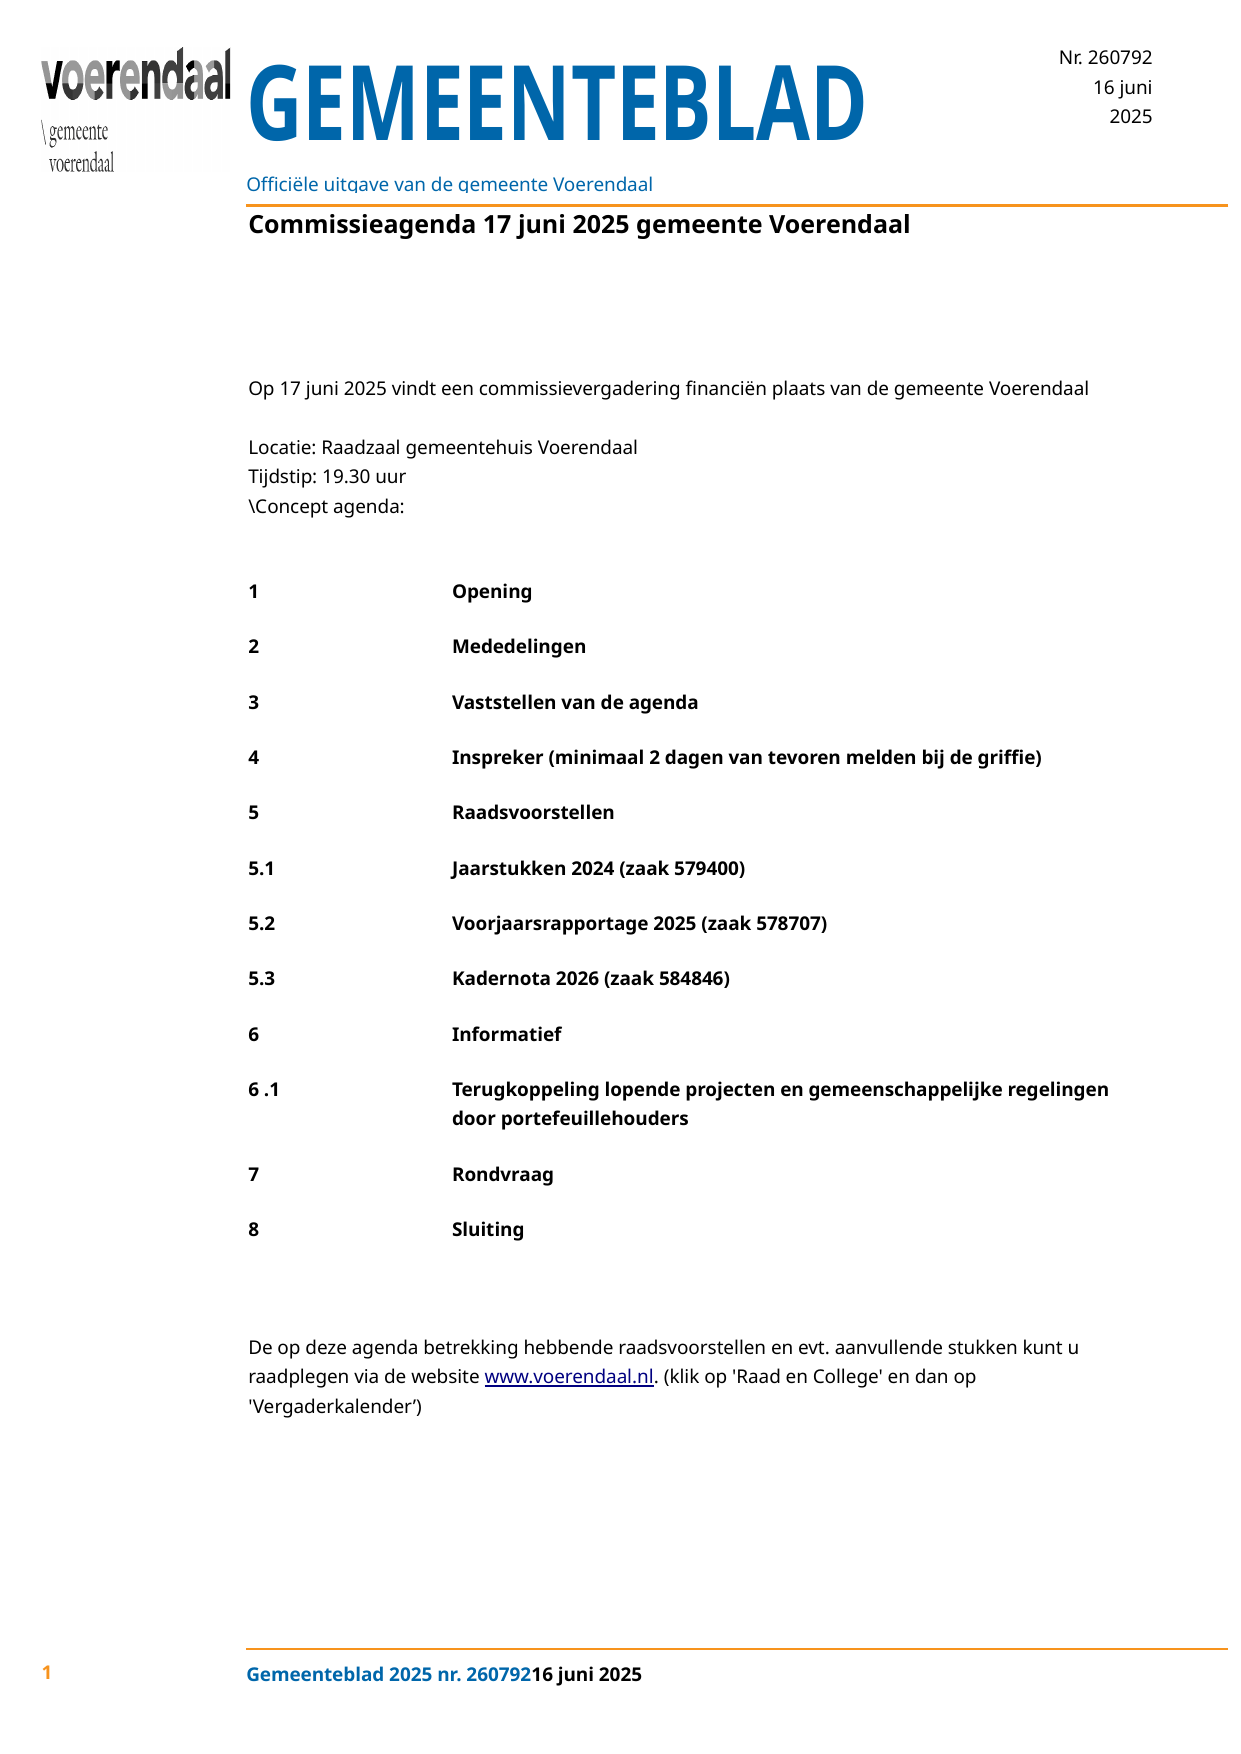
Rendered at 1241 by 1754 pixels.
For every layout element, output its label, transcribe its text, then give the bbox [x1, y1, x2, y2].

table_cell 5.3 [248, 965, 452, 1021]
table_cell 4 [248, 744, 452, 799]
text \Concept agenda: [248, 493, 1152, 519]
text Tijdstip: 19.30 uur [248, 464, 1152, 489]
table_cell 8 [248, 1216, 452, 1272]
table_cell Inspreker (minimaal 2 dagen van tevoren melden bij de griffie) [452, 744, 1152, 799]
table_cell 5.1 [248, 855, 452, 910]
table_cell Voorjaarsrapportage 2025 (zaak 578707) [452, 910, 1152, 965]
table_cell 5 [248, 800, 452, 855]
table_cell Terugkoppeling lopende projecten en gemeenschappelijke regelingen door portefeuillehouders [452, 1076, 1152, 1161]
text Commissieagenda 17 juni 2025 gemeente Voerendaal [248, 207, 1152, 241]
table_cell Opening [452, 549, 1152, 633]
table_cell Jaarstukken 2024 (zaak 579400) [452, 855, 1152, 910]
table_cell 7 [248, 1161, 452, 1216]
table_cell Rondvraag [452, 1161, 1152, 1216]
table_cell Raadsvoorstellen [452, 800, 1152, 855]
table_cell 2 [248, 634, 452, 689]
table_cell 1 [248, 549, 452, 633]
table_cell Mededelingen [452, 634, 1152, 689]
text De op deze agenda betrekking hebbende raadsvoorstellen en evt. aanvullende stukken kunt u raadplegen via de website www.voerendaal.nl. (klik op 'Raad en College' en dan op 'Vergaderkalender’) [248, 1334, 1152, 1419]
table_cell 5.2 [248, 910, 452, 965]
text Locatie: Raadzaal gemeentehuis Voerendaal [248, 434, 1152, 460]
text Op 17 juni 2025 vindt een commissievergadering financiën plaats van de gemeente Voerendaal [248, 375, 1152, 401]
table_cell 3 [248, 689, 452, 744]
table_cell Vaststellen van de agenda [452, 689, 1152, 744]
table_cell 6 .1 [248, 1076, 452, 1161]
table_header [452, 523, 1152, 549]
table_cell Kadernota 2026 (zaak 584846) [452, 965, 1152, 1021]
table_cell Informatief [452, 1021, 1152, 1076]
table_cell 6 [248, 1021, 452, 1076]
picture [41, 47, 231, 172]
table_cell Sluiting [452, 1216, 1152, 1272]
table_header [248, 523, 452, 549]
